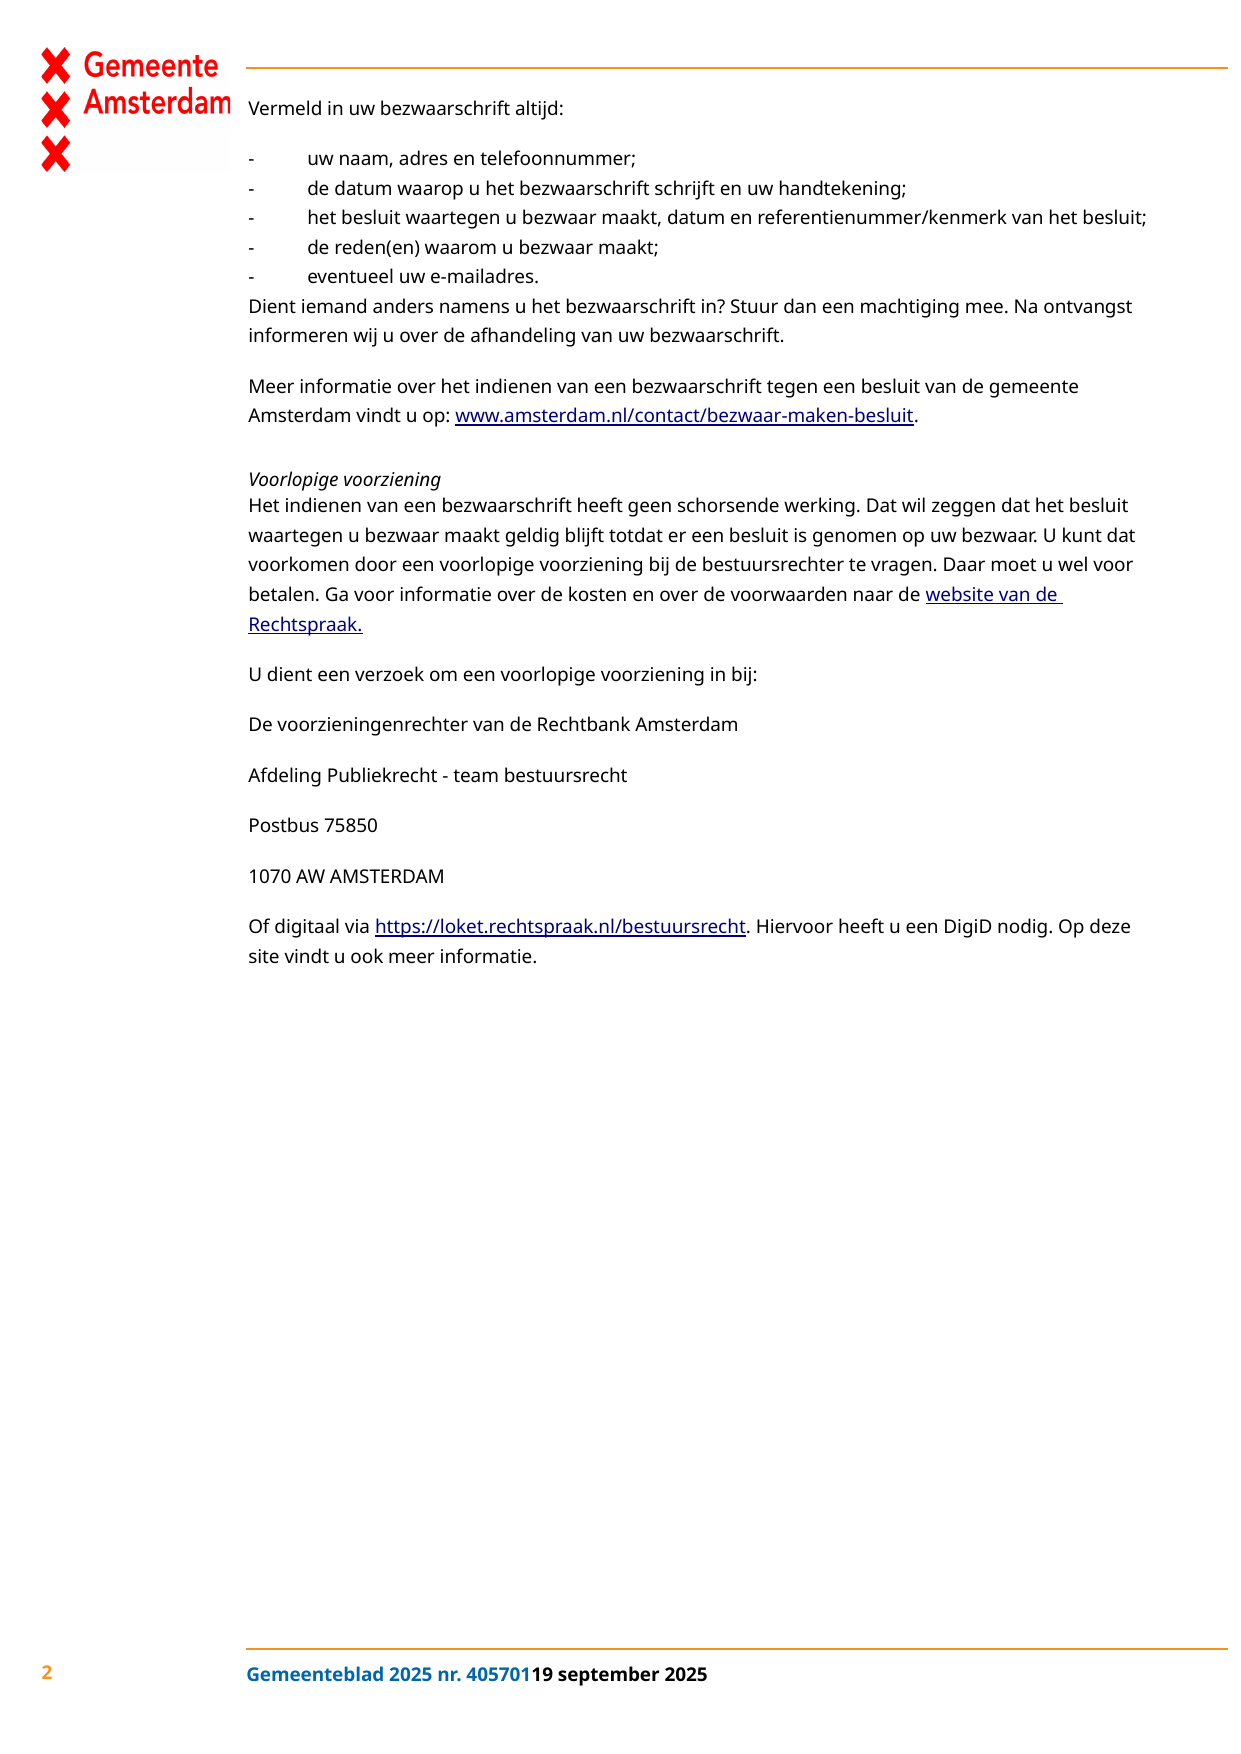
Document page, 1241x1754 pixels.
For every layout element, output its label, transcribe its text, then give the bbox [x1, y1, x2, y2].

list de reden(en) waarom u bezwaar maakt; [248, 234, 1152, 260]
list de datum waarop u het bezwaarschrift schrijft en uw handtekening; [248, 175, 1152, 201]
text Afdeling Publiekrecht - team bestuursrecht [248, 762, 1152, 788]
text Meer informatie over het indienen van een bezwaarschrift tegen een besluit van de gemeente Amsterdam vindt u op: www.amsterdam.nl/contact/bezwaar-maken-besluit. [248, 373, 1152, 428]
list het besluit waartegen u bezwaar maakt, datum en referentienummer/kenmerk van het besluit; [248, 204, 1152, 230]
text De voorzieningenrechter van de Rechtbank Amsterdam [248, 712, 1152, 737]
text U dient een verzoek om een voorlopige voorziening in bij: [248, 661, 1152, 687]
text Dient iemand anders namens u het bezwaarschrift in? Stuur dan een machtiging mee. Na ontvangst informeren wij u over de afhandeling van uw bezwaarschrift. [248, 293, 1152, 348]
text Vermeld in uw bezwaarschrift altijd: [248, 95, 1152, 121]
list eventueel uw e-mailadres. [248, 263, 1152, 289]
text Of digitaal via https://loket.rechtspraak.nl/bestuursrecht. Hiervoor heeft u een DigiD nodig. Op deze site vindt u ook meer informatie. [248, 913, 1152, 968]
picture [41, 47, 231, 172]
text Het indienen van een bezwaarschrift heeft geen schorsende werking. Dat wil zeggen dat het besluit waartegen u bezwaar maakt geldig blijft totdat er een besluit is genomen op uw bezwaar. U kunt dat voorkomen door een voorlopige voorziening bij de bestuursrechter te vragen. Daar moet u wel voor betalen. Ga voor informatie over de kosten en over de voorwaarden naar de website van de Rechtspraak. [248, 492, 1152, 636]
list uw naam, adres en telefoonnummer; [248, 145, 1152, 171]
text 1070 AW AMSTERDAM [248, 863, 1152, 888]
text Voorlopige voorziening [248, 467, 1152, 492]
text Postbus 75850 [248, 812, 1152, 838]
